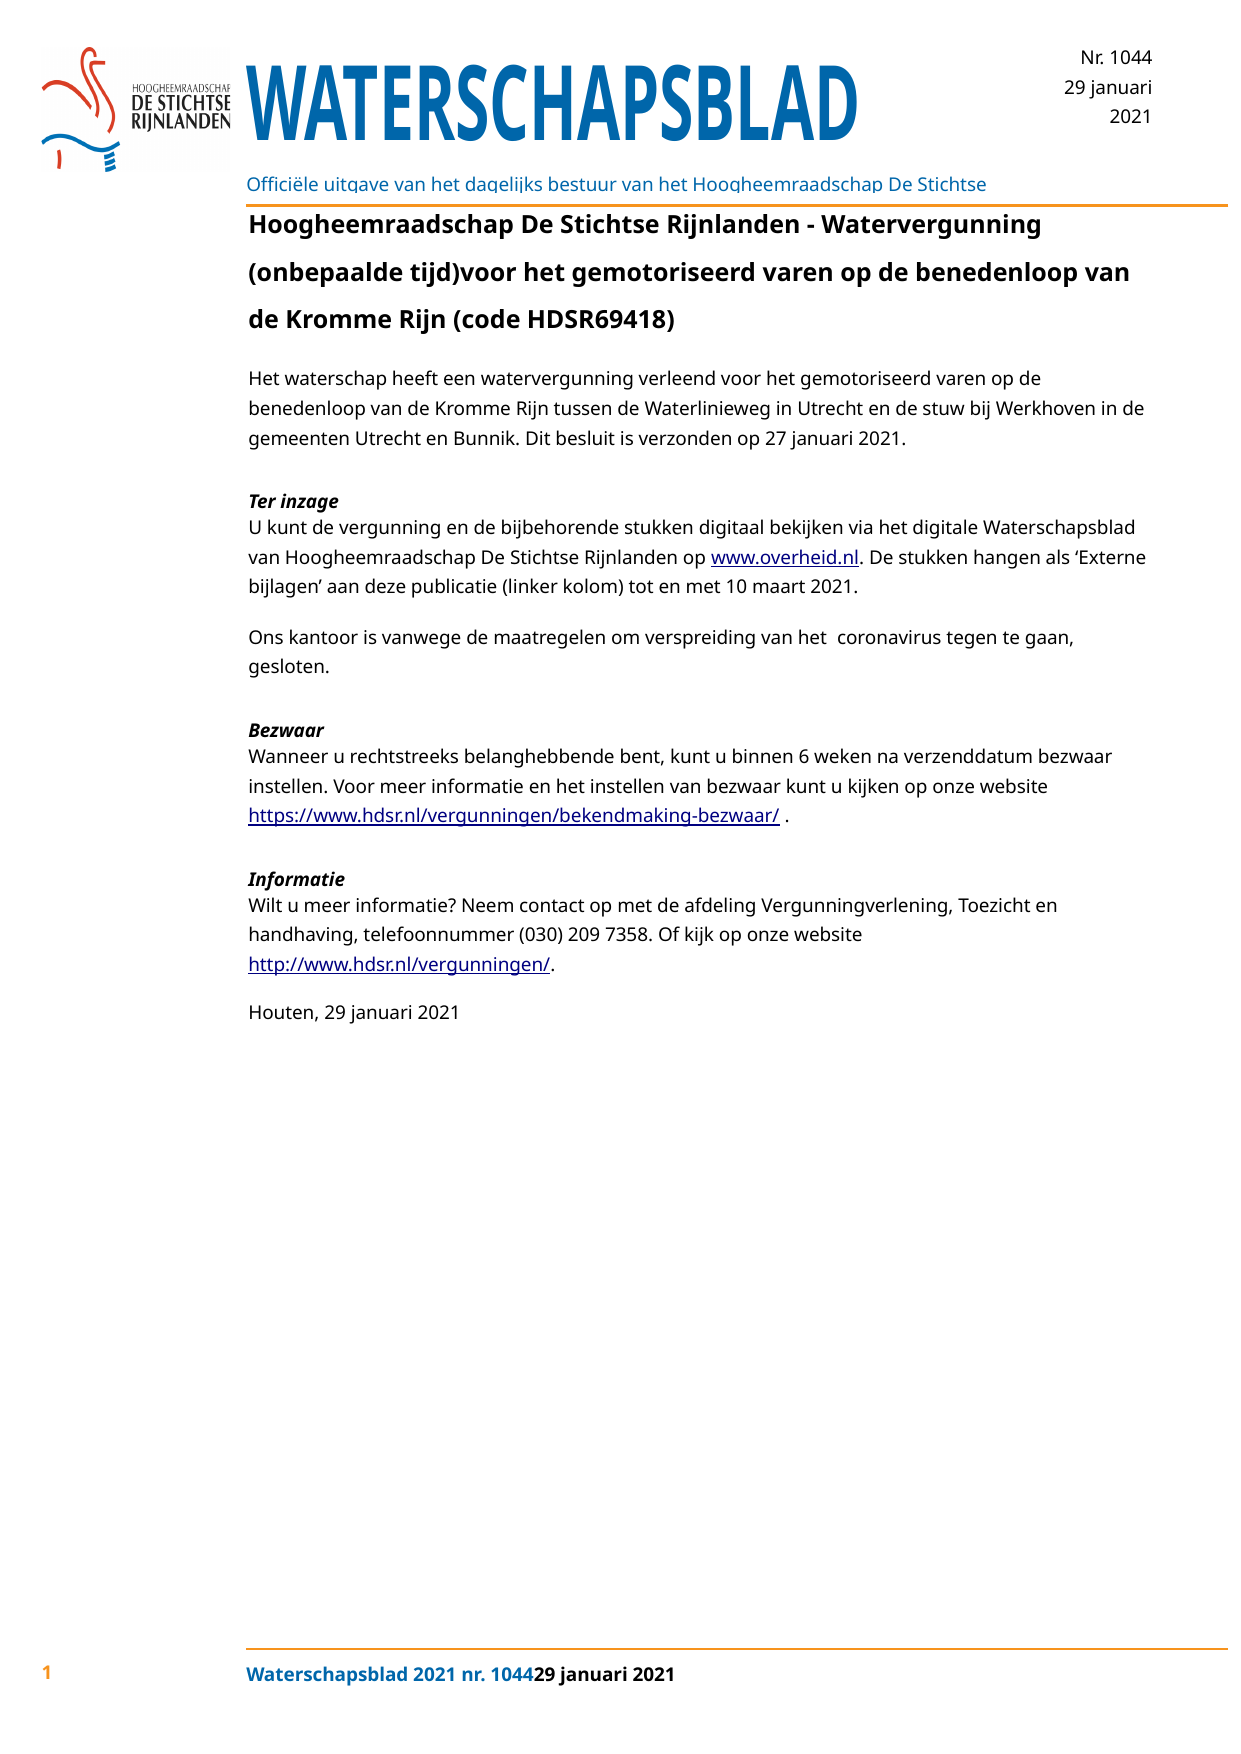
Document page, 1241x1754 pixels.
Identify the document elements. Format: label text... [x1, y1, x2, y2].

text Het waterschap heeft een watervergunning verleend voor het gemotoriseerd varen op de benedenloop van de Kromme Rijn tussen de Waterlinieweg in Utrecht en de stuw bij Werkhoven in de gemeenten Utrecht en Bunnik. Dit besluit is verzonden op 27 januari 2021. [248, 366, 1152, 450]
text Wanneer u rechtstreeks belanghebbende bent, kunt u binnen 6 weken na verzenddatum bezwaar instellen. Voor meer informatie en het instellen van bezwaar kunt u kijken op onze website https://www.hdsr.nl/vergunningen/bekendmaking-bezwaar/ . [248, 743, 1152, 828]
text Wilt u meer informatie? Neem contact op met de afdeling Vergunningverlening, Toezicht en handhaving, telefoonnummer (030) 209 7358. Of kijk op onze website http://www.hdsr.nl/vergunningen/. [248, 892, 1152, 977]
text U kunt de vergunning en de bijbehorende stukken digitaal bekijken via het digitale Waterschapsblad van Hoogheemraadschap De Stichtse Rijnlanden op www.overheid.nl. De stukken hangen als ‘Externe bijlagen’ aan deze publicatie (linker kolom) tot en met 10 maart 2021. [248, 514, 1152, 599]
text Bezwaar [248, 717, 1152, 743]
text Hoogheemraadschap De Stichtse Rijnlanden - Watervergunning (onbepaalde tijd)voor het gemotoriseerd varen op de benedenloop van de Kromme Rijn (code HDSR69418) [248, 207, 1152, 336]
text Ons kantoor is vanwege de maatregelen om verspreiding van het coronavirus tegen te gaan, gesloten. [248, 624, 1152, 679]
picture [41, 47, 231, 172]
text Informatie [248, 866, 1152, 892]
text Ter inzage [248, 489, 1152, 514]
text Houten, 29 januari 2021 [248, 999, 1152, 1025]
